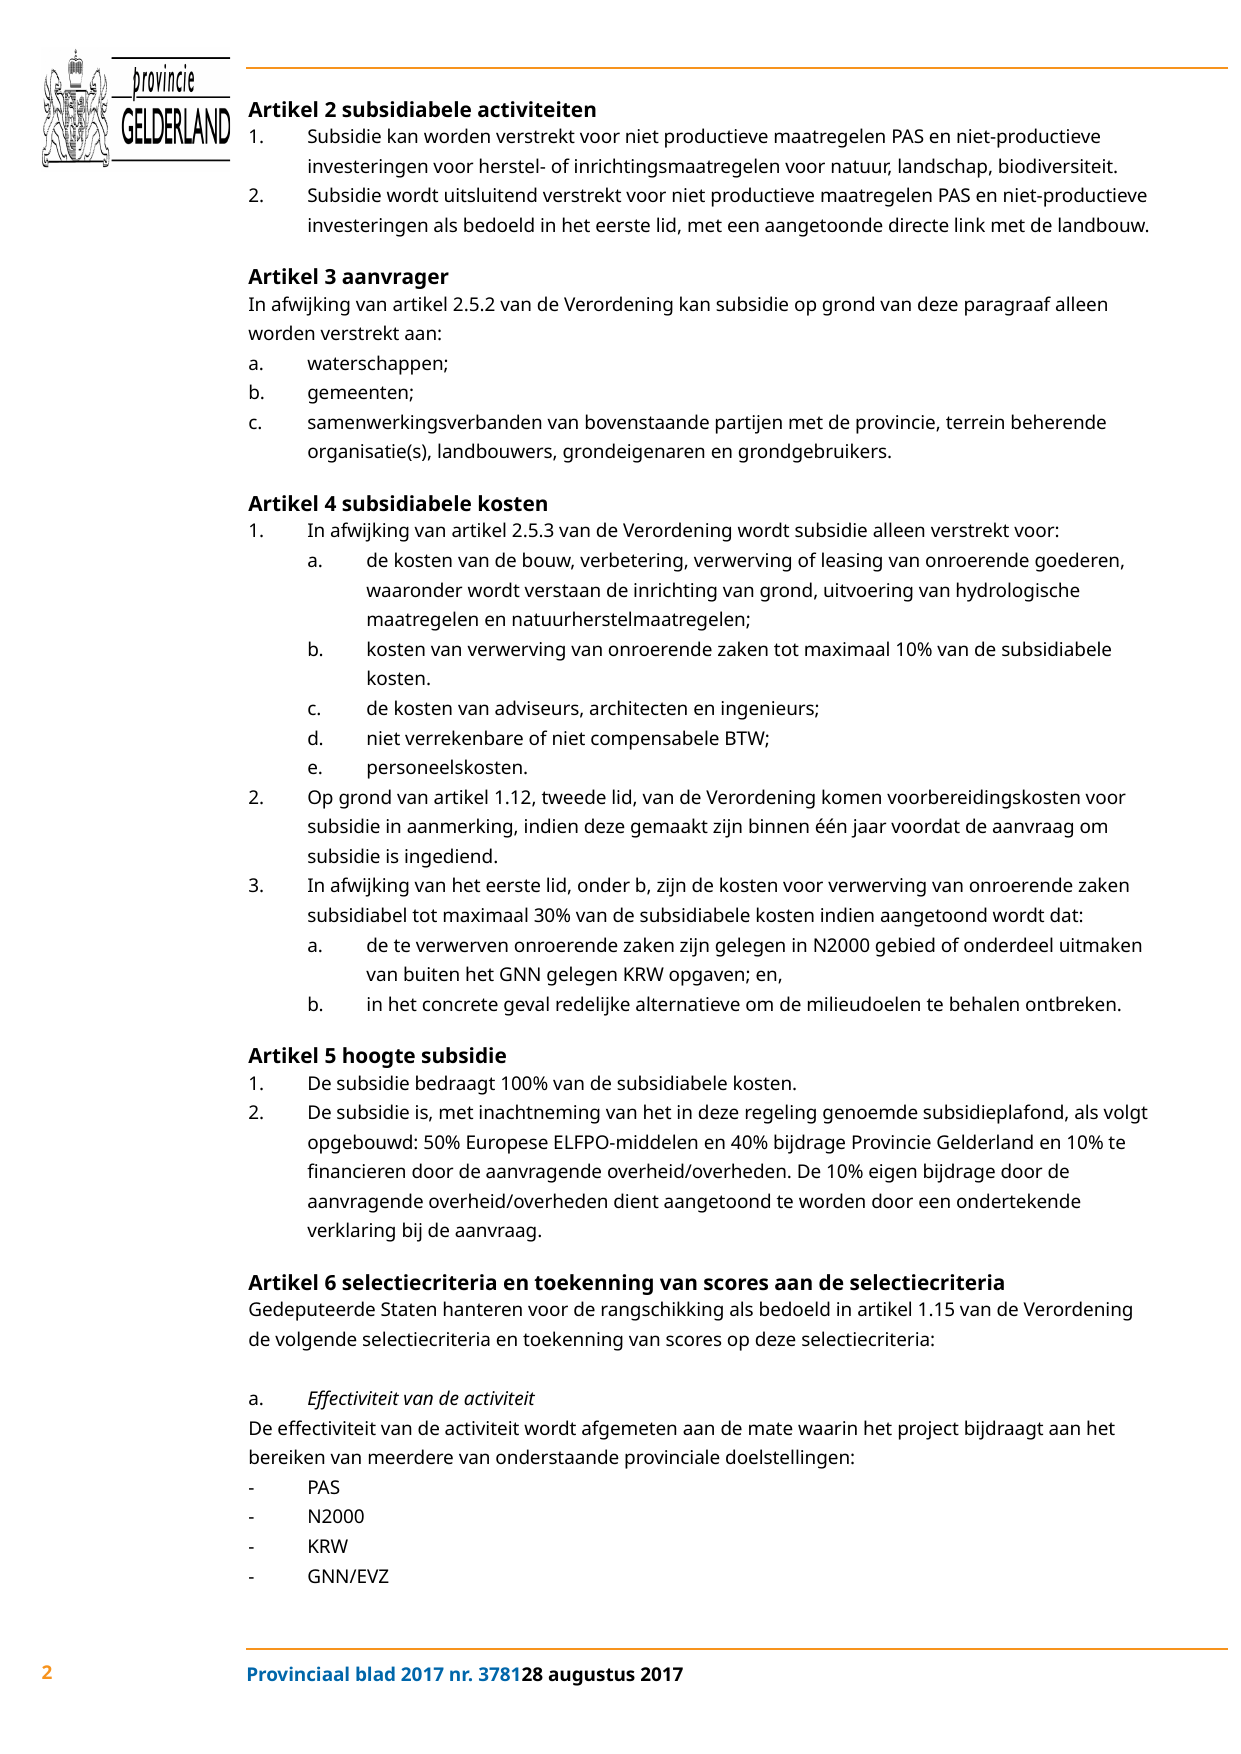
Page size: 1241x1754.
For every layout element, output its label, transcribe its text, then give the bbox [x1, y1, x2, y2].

text Gedeputeerde Staten hanteren voor de rangschikking als bedoeld in artikel 1.15 van de Verordening de volgende selectiecriteria en toekenning van scores op deze selectiecriteria: [248, 1297, 1152, 1352]
list In afwijking van artikel 2.5.3 van de Verordening wordt subsidie alleen verstrekt voor: [248, 518, 1152, 543]
list Subsidie wordt uitsluitend verstrekt voor niet productieve maatregelen PAS en niet-productieve investeringen als bedoeld in het eerste lid, met een aangetoonde directe link met de landbouw. [248, 182, 1152, 238]
list KRW [248, 1533, 1152, 1559]
list waterschappen; [248, 350, 1152, 376]
list kosten van verwerving van onroerende zaken tot maximaal 10% van de subsidiabele kosten. [307, 636, 1152, 691]
list personeelskosten. [307, 754, 1152, 780]
text Artikel 2 subsidiabele activiteiten [248, 95, 1152, 123]
list De subsidie bedraagt 100% van de subsidiabele kosten. [248, 1070, 1152, 1096]
list De subsidie is, met inachtneming van het in deze regeling genoemde subsidieplafond, als volgt opgebouwd: 50% Europese ELFPO-middelen en 40% bijdrage Provincie Gelderland en 10% te financieren door de aanvragende overheid/overheden. De 10% eigen bijdrage door de aanvragende overheid/overheden dient aangetoond te worden door een ondertekende verklaring bij de aanvraag. [248, 1099, 1152, 1243]
picture [41, 47, 231, 172]
list PAS [248, 1474, 1152, 1500]
list Effectiviteit van de activiteit [248, 1385, 1152, 1411]
list Op grond van artikel 1.12, tweede lid, van de Verordening komen voorbereidingskosten voor subsidie in aanmerking, indien deze gemaakt zijn binnen één jaar voordat de aanvraag om subsidie is ingediend. [248, 784, 1152, 869]
list In afwijking van het eerste lid, onder b, zijn de kosten voor verwerving van onroerende zaken subsidiabel tot maximaal 30% van de subsidiabele kosten indien aangetoond wordt dat: [248, 873, 1152, 928]
text De effectiviteit van de activiteit wordt afgemeten aan de mate waarin het project bijdraagt aan het bereiken van meerdere van onderstaande provinciale doelstellingen: [248, 1415, 1152, 1470]
list samenwerkingsverbanden van bovenstaande partijen met de provincie, terrein beherende organisatie(s), landbouwers, grondeigenaren en grondgebruikers. [248, 409, 1152, 464]
list de kosten van adviseurs, architecten en ingenieurs; [307, 695, 1152, 721]
list Subsidie kan worden verstrekt voor niet productieve maatregelen PAS en niet-productieve investeringen voor herstel- of inrichtingsmaatregelen voor natuur, landschap, biodiversiteit. [248, 123, 1152, 178]
text In afwijking van artikel 2.5.2 van de Verordening kan subsidie op grond van deze paragraaf alleen worden verstrekt aan: [248, 291, 1152, 346]
list GNN/EVZ [248, 1563, 1152, 1588]
text Artikel 3 aanvrager [248, 262, 1152, 291]
text Artikel 4 subsidiabele kosten [248, 489, 1152, 518]
list niet verrekenbare of niet compensabele BTW; [307, 725, 1152, 750]
list in het concrete geval redelijke alternatieve om de milieudoelen te behalen ontbreken. [307, 991, 1152, 1017]
list N2000 [248, 1504, 1152, 1529]
list gemeenten; [248, 379, 1152, 405]
list de kosten van de bouw, verbetering, verwerving of leasing van onroerende goederen, waaronder wordt verstaan de inrichting van grond, uitvoering van hydrologische maatregelen en natuurherstelmaatregelen; [307, 547, 1152, 632]
text Artikel 6 selectiecriteria en toekenning van scores aan de selectiecriteria [248, 1268, 1152, 1297]
list de te verwerven onroerende zaken zijn gelegen in N2000 gebied of onderdeel uitmaken van buiten het GNN gelegen KRW opgaven; en, [307, 932, 1152, 987]
text Artikel 5 hoogte subsidie [248, 1041, 1152, 1070]
